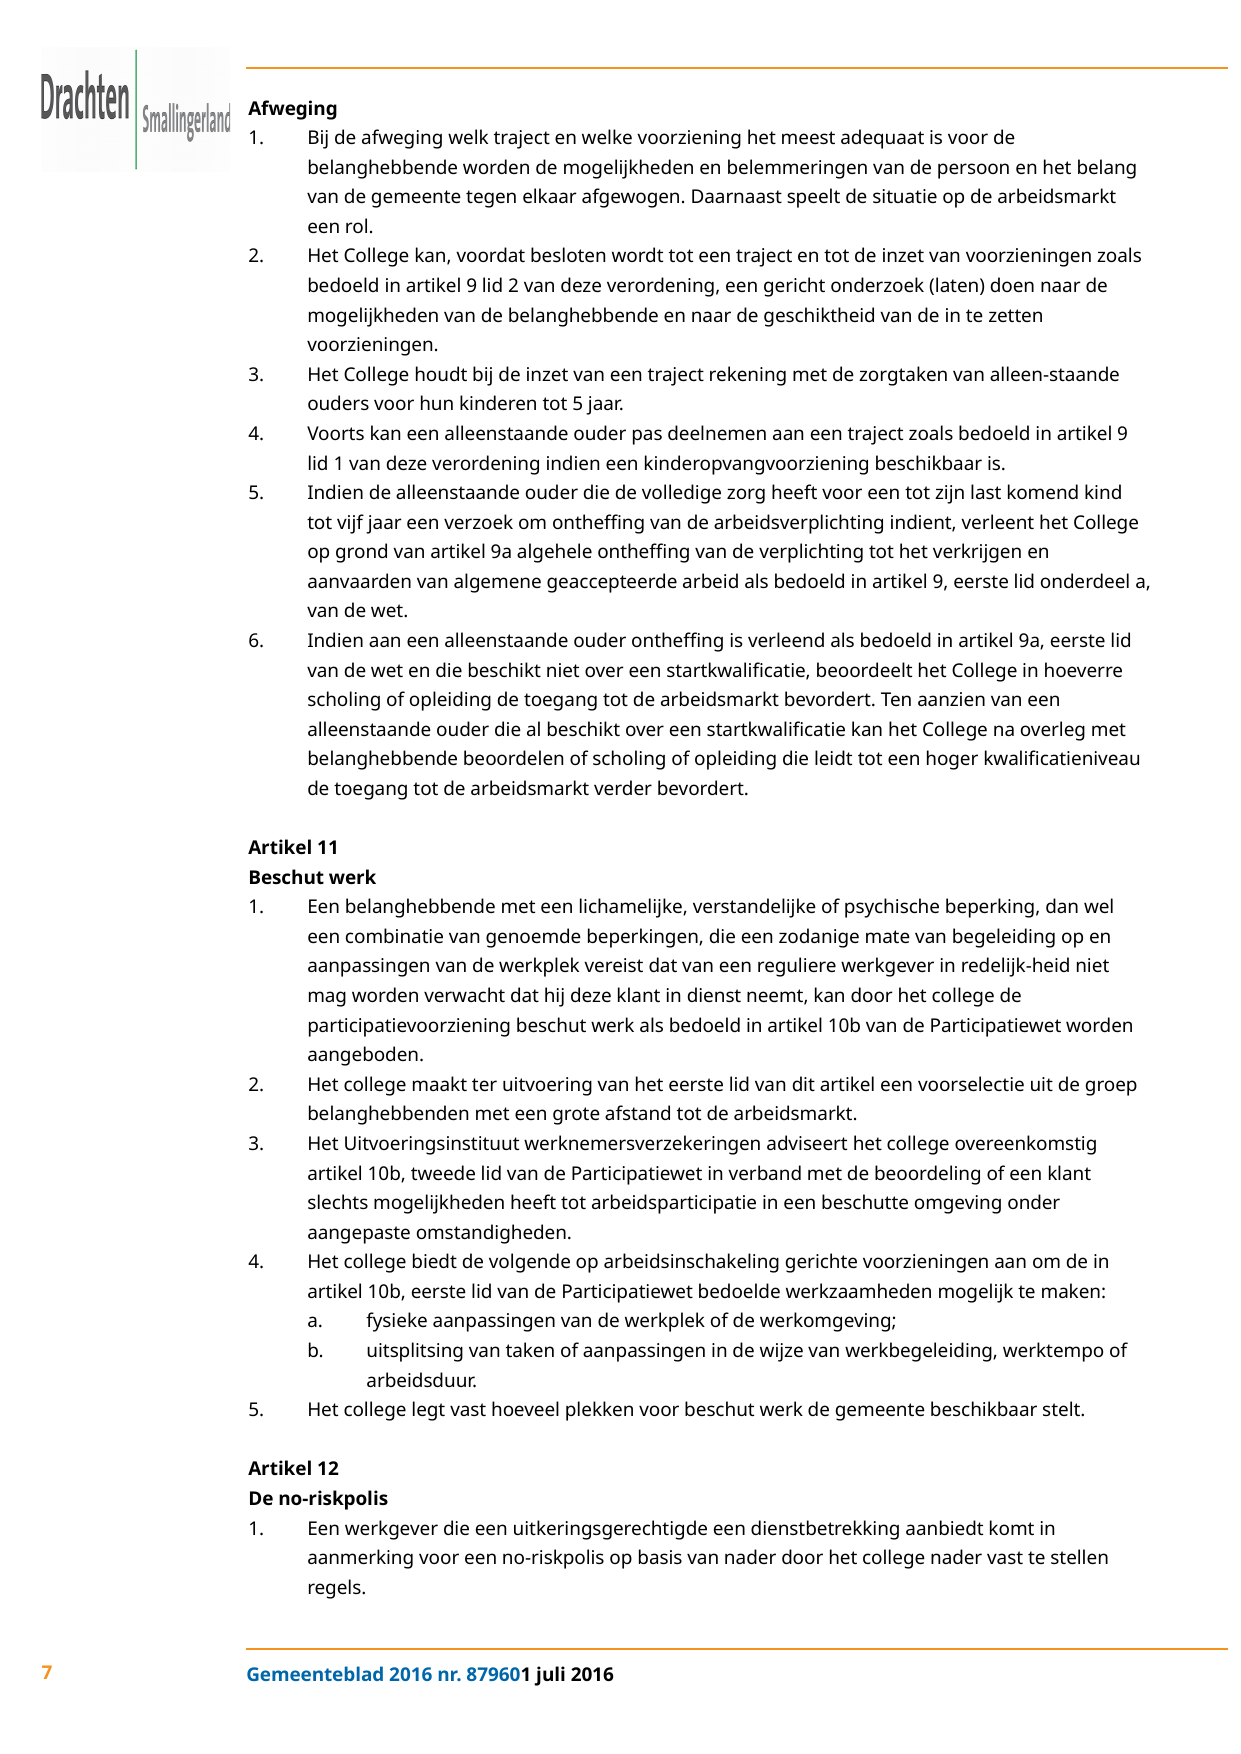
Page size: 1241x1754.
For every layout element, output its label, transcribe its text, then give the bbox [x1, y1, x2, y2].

list Het college biedt de volgende op arbeidsinschakeling gerichte voorzieningen aan om de in artikel 10b, eerste lid van de Participatiewet bedoelde werkzaamheden mogelijk te maken: [248, 1248, 1152, 1304]
list Het College kan, voordat besloten wordt tot een traject en tot de inzet van voorzieningen zoals bedoeld in artikel 9 lid 2 van deze verordening, een gericht onderzoek (laten) doen naar de mogelijkheden van de belanghebbende en naar de geschiktheid van de in te zetten voorzieningen. [248, 243, 1152, 357]
list Indien aan een alleenstaande ouder ontheffing is verleend als bedoeld in artikel 9a, eerste lid van de wet en die beschikt niet over een startkwalificatie, beoordeelt het College in hoeverre scholing of opleiding de toegang tot de arbeidsmarkt bevordert. Ten aanzien van een alleenstaande ouder die al beschikt over een startkwalificatie kan het College na overleg met belanghebbende beoordelen of scholing of opleiding die leidt tot een hoger kwalificatieniveau de toegang tot de arbeidsmarkt verder bevordert. [248, 627, 1152, 801]
list fysieke aanpassingen van de werkplek of de werkomgeving; [307, 1308, 1152, 1333]
text Artikel 12 [248, 1456, 1152, 1481]
list Bij de afweging welk traject en welke voorziening het meest adequaat is voor de belanghebbende worden de mogelijkheden en belemmeringen van de persoon en het belang van de gemeente tegen elkaar afgewogen. Daarnaast speelt de situatie op de arbeidsmarkt een rol. [248, 124, 1152, 239]
list Het college legt vast hoeveel plekken voor beschut werk de gemeente beschikbaar stelt. [248, 1396, 1152, 1422]
list Het College houdt bij de inzet van een traject rekening met de zorgtaken van alleen-staande ouders voor hun kinderen tot 5 jaar. [248, 361, 1152, 416]
list Voorts kan een alleenstaande ouder pas deelnemen aan een traject zoals bedoeld in artikel 9 lid 1 van deze verordening indien een kinderopvangvoorziening beschikbaar is. [248, 420, 1152, 476]
list Een belanghebbende met een lichamelijke, verstandelijke of psychische beperking, dan wel een combinatie van genoemde beperkingen, die een zodanige mate van begeleiding op en aanpassingen van de werkplek vereist dat van een reguliere werkgever in redelijk-heid niet mag worden verwacht dat hij deze klant in dienst neemt, kan door het college de participatievoorziening beschut werk als bedoeld in artikel 10b van de Participatiewet worden aangeboden. [248, 893, 1152, 1067]
list Indien de alleenstaande ouder die de volledige zorg heeft voor een tot zijn last komend kind tot vijf jaar een verzoek om ontheffing van de arbeidsverplichting indient, verleent het College op grond van artikel 9a algehele ontheffing van de verplichting tot het verkrijgen en aanvaarden van algemene geaccepteerde arbeid als bedoeld in artikel 9, eerste lid onderdeel a, van de wet. [248, 479, 1152, 623]
list uitsplitsing van taken of aanpassingen in de wijze van werkbegeleiding, werktempo of arbeidsduur. [307, 1337, 1152, 1393]
text Artikel 11 [248, 834, 1152, 860]
list Het Uitvoeringsinstituut werknemersverzekeringen adviseert het college overeenkomstig artikel 10b, tweede lid van de Participatiewet in verband met de beoordeling of een klant slechts mogelijkheden heeft tot arbeidsparticipatie in een beschutte omgeving onder aangepaste omstandigheden. [248, 1130, 1152, 1245]
text Afweging [248, 95, 1152, 121]
picture [41, 47, 231, 172]
text Beschut werk [248, 864, 1152, 890]
list Een werkgever die een uitkeringsgerechtigde een dienstbetrekking aanbiedt komt in aanmerking voor een no-riskpolis op basis van nader door het college nader vast te stellen regels. [248, 1515, 1152, 1600]
list Het college maakt ter uitvoering van het eerste lid van dit artikel een voorselectie uit de groep belanghebbenden met een grote afstand tot de arbeidsmarkt. [248, 1071, 1152, 1126]
text De no-riskpolis [248, 1485, 1152, 1511]
